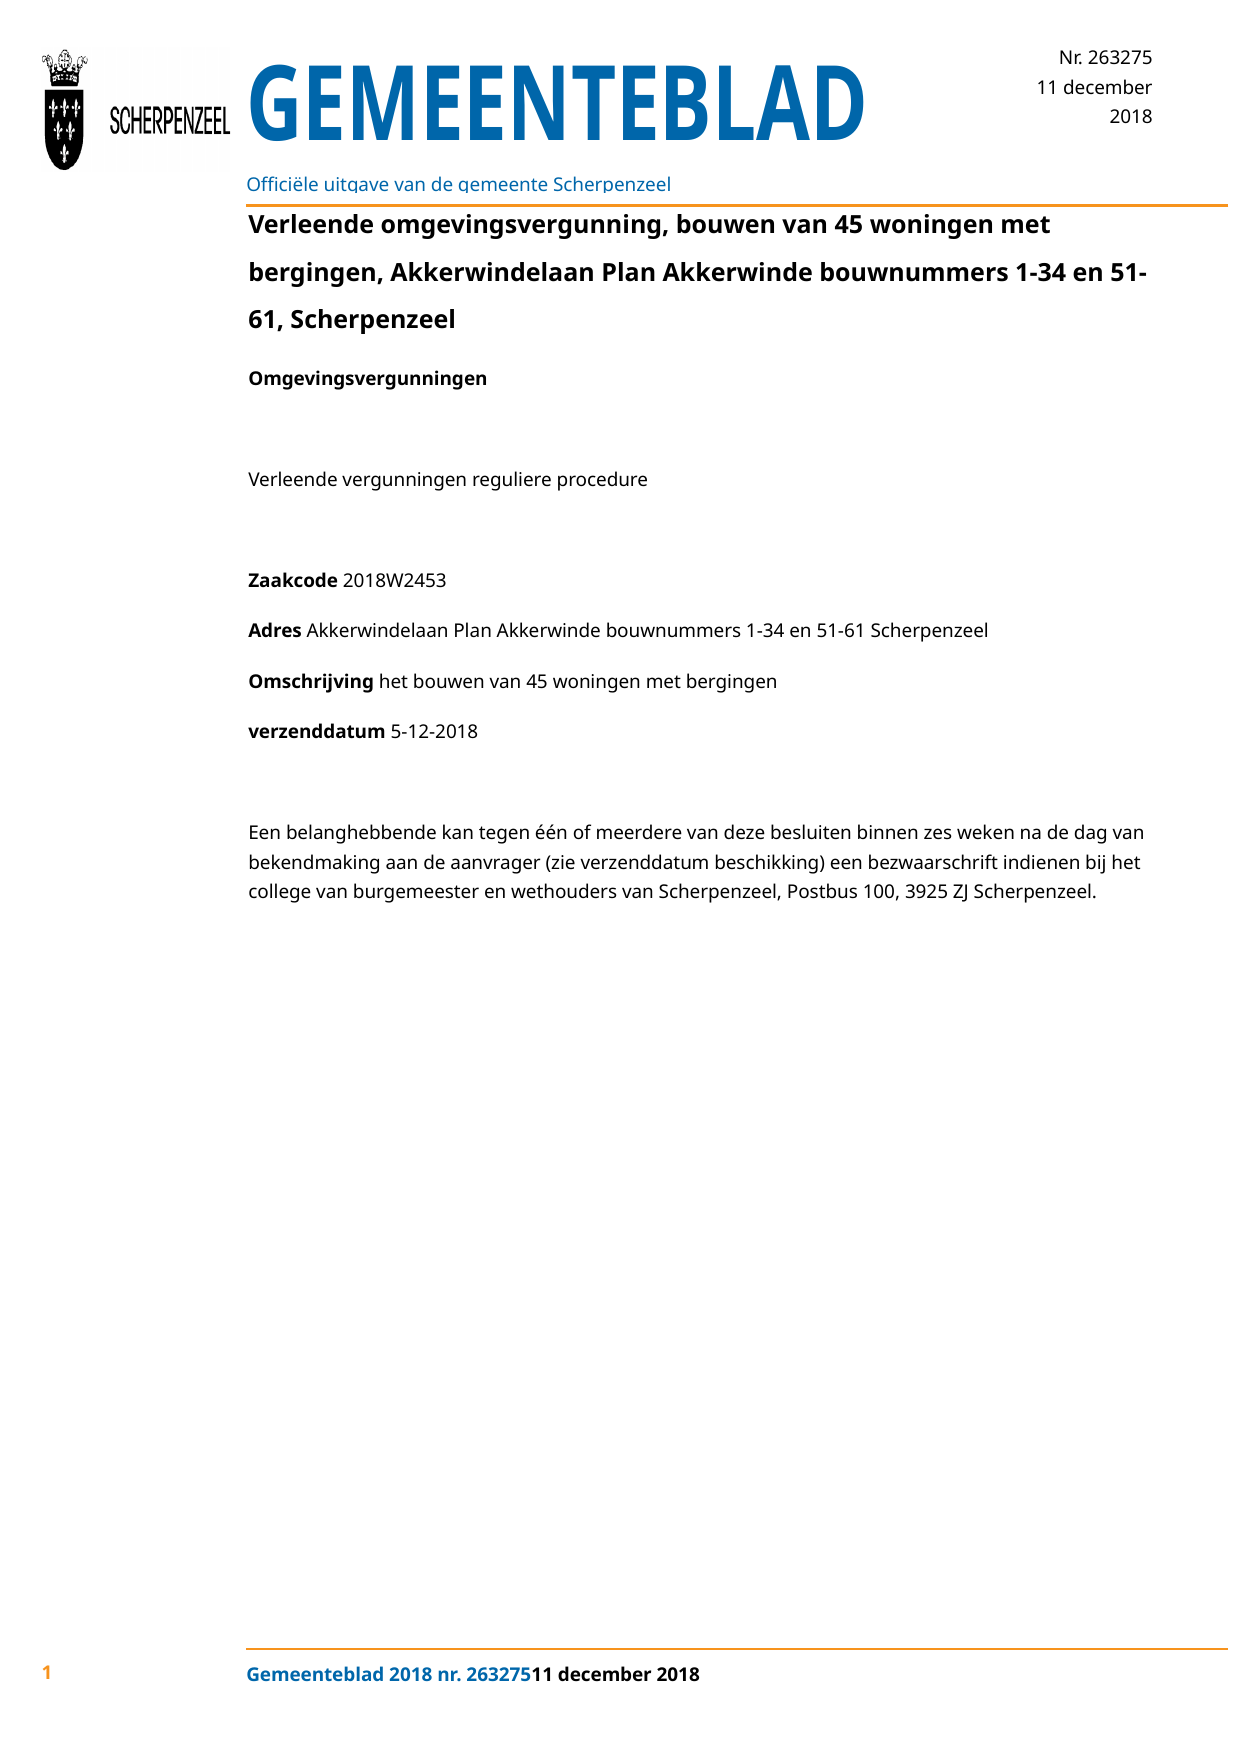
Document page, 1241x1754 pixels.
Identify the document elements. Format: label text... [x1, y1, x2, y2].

text Verleende omgevingsvergunning, bouwen van 45 woningen met bergingen, Akkerwindelaan Plan Akkerwinde bouwnummers 1-34 en 51-61, Scherpenzeel [248, 207, 1152, 336]
text Adres Akkerwindelaan Plan Akkerwinde bouwnummers 1-34 en 51-61 Scherpenzeel [248, 618, 1152, 643]
text Omschrijving het bouwen van 45 woningen met bergingen [248, 668, 1152, 694]
picture [41, 47, 231, 172]
text Omgevingsvergunningen [248, 366, 1152, 391]
text Verleende vergunningen reguliere procedure [248, 466, 1152, 492]
text verzenddatum 5-12-2018 [248, 718, 1152, 744]
text Een belanghebbende kan tegen één of meerdere van deze besluiten binnen zes weken na de dag van bekendmaking aan de aanvrager (zie verzenddatum beschikking) een bezwaarschrift indienen bij het college van burgemeester en wethouders van Scherpenzeel, Postbus 100, 3925 ZJ Scherpenzeel. [248, 819, 1152, 904]
text Zaakcode 2018W2453 [248, 567, 1152, 593]
